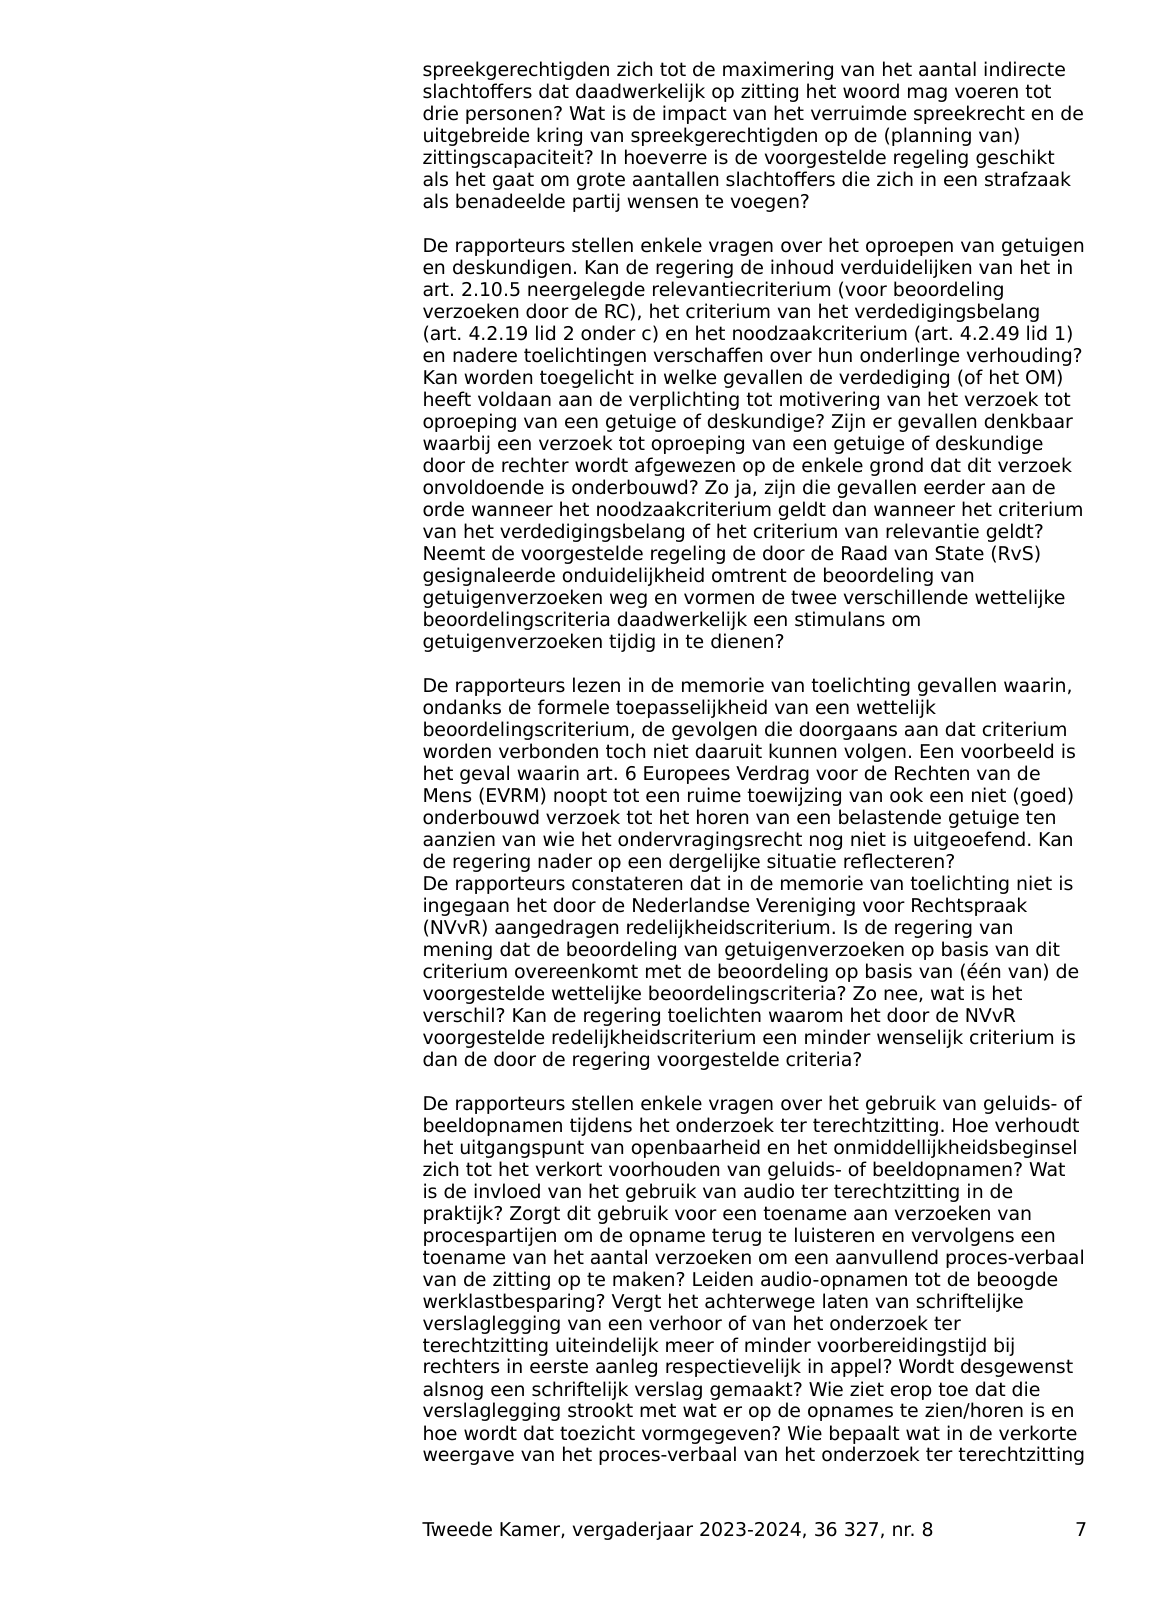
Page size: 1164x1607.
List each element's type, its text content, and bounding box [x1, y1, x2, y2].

text De rapporteurs lezen in de memorie van toelichting gevallen waarin, ondanks de formele toepasselijkheid van een wettelijk beoordelingscriterium, de gevolgen die doorgaans aan dat criterium worden verbonden toch niet daaruit kunnen volgen. Een voorbeeld is het geval waarin art. 6 Europees Verdrag voor de Rechten van de Mens (EVRM) noopt tot een ruime toewijzing van ook een niet (goed) onderbouwd verzoek tot het horen van een belastende getuige ten aanzien van wie het ondervragingsrecht nog niet is uitgeoefend. Kan de regering nader op een dergelijke situatie reflecteren? [422, 675, 1087, 873]
text spreekgerechtigden zich tot de maximering van het aantal indirecte slachtoffers dat daadwerkelijk op zitting het woord mag voeren tot drie personen? Wat is de impact van het verruimde spreekrecht en de uitgebreide kring van spreekgerechtigden op de (planning van) zittingscapaciteit? In hoeverre is de voorgestelde regeling geschikt als het gaat om grote aantallen slachtoffers die zich in een strafzaak als benadeelde partij wensen te voegen? [422, 59, 1087, 213]
text De rapporteurs stellen enkele vragen over het oproepen van getuigen en deskundigen. Kan de regering de inhoud verduidelijken van het in art. 2.10.5 neergelegde relevantiecriterium (voor beoordeling verzoeken door de RC), het criterium van het verdedigingsbelang (art. 4.2.19 lid 2 onder c) en het noodzaakcriterium (art. 4.2.49 lid 1) en nadere toelichtingen verschaffen over hun onderlinge verhouding? Kan worden toegelicht in welke gevallen de verdediging (of het OM) heeft voldaan aan de verplichting tot motivering van het verzoek tot oproeping van een getuige of deskundige? Zijn er gevallen denkbaar waarbij een verzoek tot oproeping van een getuige of deskundige door de rechter wordt afgewezen op de enkele grond dat dit verzoek onvoldoende is onderbouwd? Zo ja, zijn die gevallen eerder aan de orde wanneer het noodzaakcriterium geldt dan wanneer het criterium van het verdedigingsbelang of het criterium van relevantie geldt? Neemt de voorgestelde regeling de door de Raad van State (RvS) gesignaleerde onduidelijkheid omtrent de beoordeling van getuigenverzoeken weg en vormen de twee verschillende wettelijke beoordelingscriteria daadwerkelijk een stimulans om getuigenverzoeken tijdig in te dienen? [422, 235, 1087, 653]
text De rapporteurs constateren dat in de memorie van toelichting niet is ingegaan het door de Nederlandse Vereniging voor Rechtspraak (NVvR) aangedragen redelijkheidscriterium. Is de regering van mening dat de beoordeling van getuigenverzoeken op basis van dit criterium overeenkomt met de beoordeling op basis van (één van) de voorgestelde wettelijke beoordelingscriteria? Zo nee, wat is het verschil? Kan de regering toelichten waarom het door de NVvR voorgestelde redelijkheidscriterium een minder wenselijk criterium is dan de door de regering voorgestelde criteria? [422, 873, 1087, 1071]
text De rapporteurs stellen enkele vragen over het gebruik van geluids- of beeldopnamen tijdens het onderzoek ter terechtzitting. Hoe verhoudt het uitgangspunt van openbaarheid en het onmiddellijkheidsbeginsel zich tot het verkort voorhouden van geluids- of beeldopnamen? Wat is de invloed van het gebruik van audio ter terechtzitting in de praktijk? Zorgt dit gebruik voor een toename aan verzoeken van procespartijen om de opname terug te luisteren en vervolgens een toename van het aantal verzoeken om een aanvullend proces-verbaal van de zitting op te maken? Leiden audio-opnamen tot de beoogde werklastbesparing? Vergt het achterwege laten van schriftelijke verslaglegging van een verhoor of van het onderzoek ter terechtzitting uiteindelijk meer of minder voorbereidingstijd bij rechters in eerste aanleg respectievelijk in appel? Wordt desgewenst alsnog een schriftelijk verslag gemaakt? Wie ziet erop toe dat die verslaglegging strookt met wat er op de opnames te zien/horen is en hoe wordt dat toezicht vormgegeven? Wie bepaalt wat in de verkorte weergave van het proces-verbaal van het onderzoek ter terechtzitting [422, 1093, 1087, 1466]
